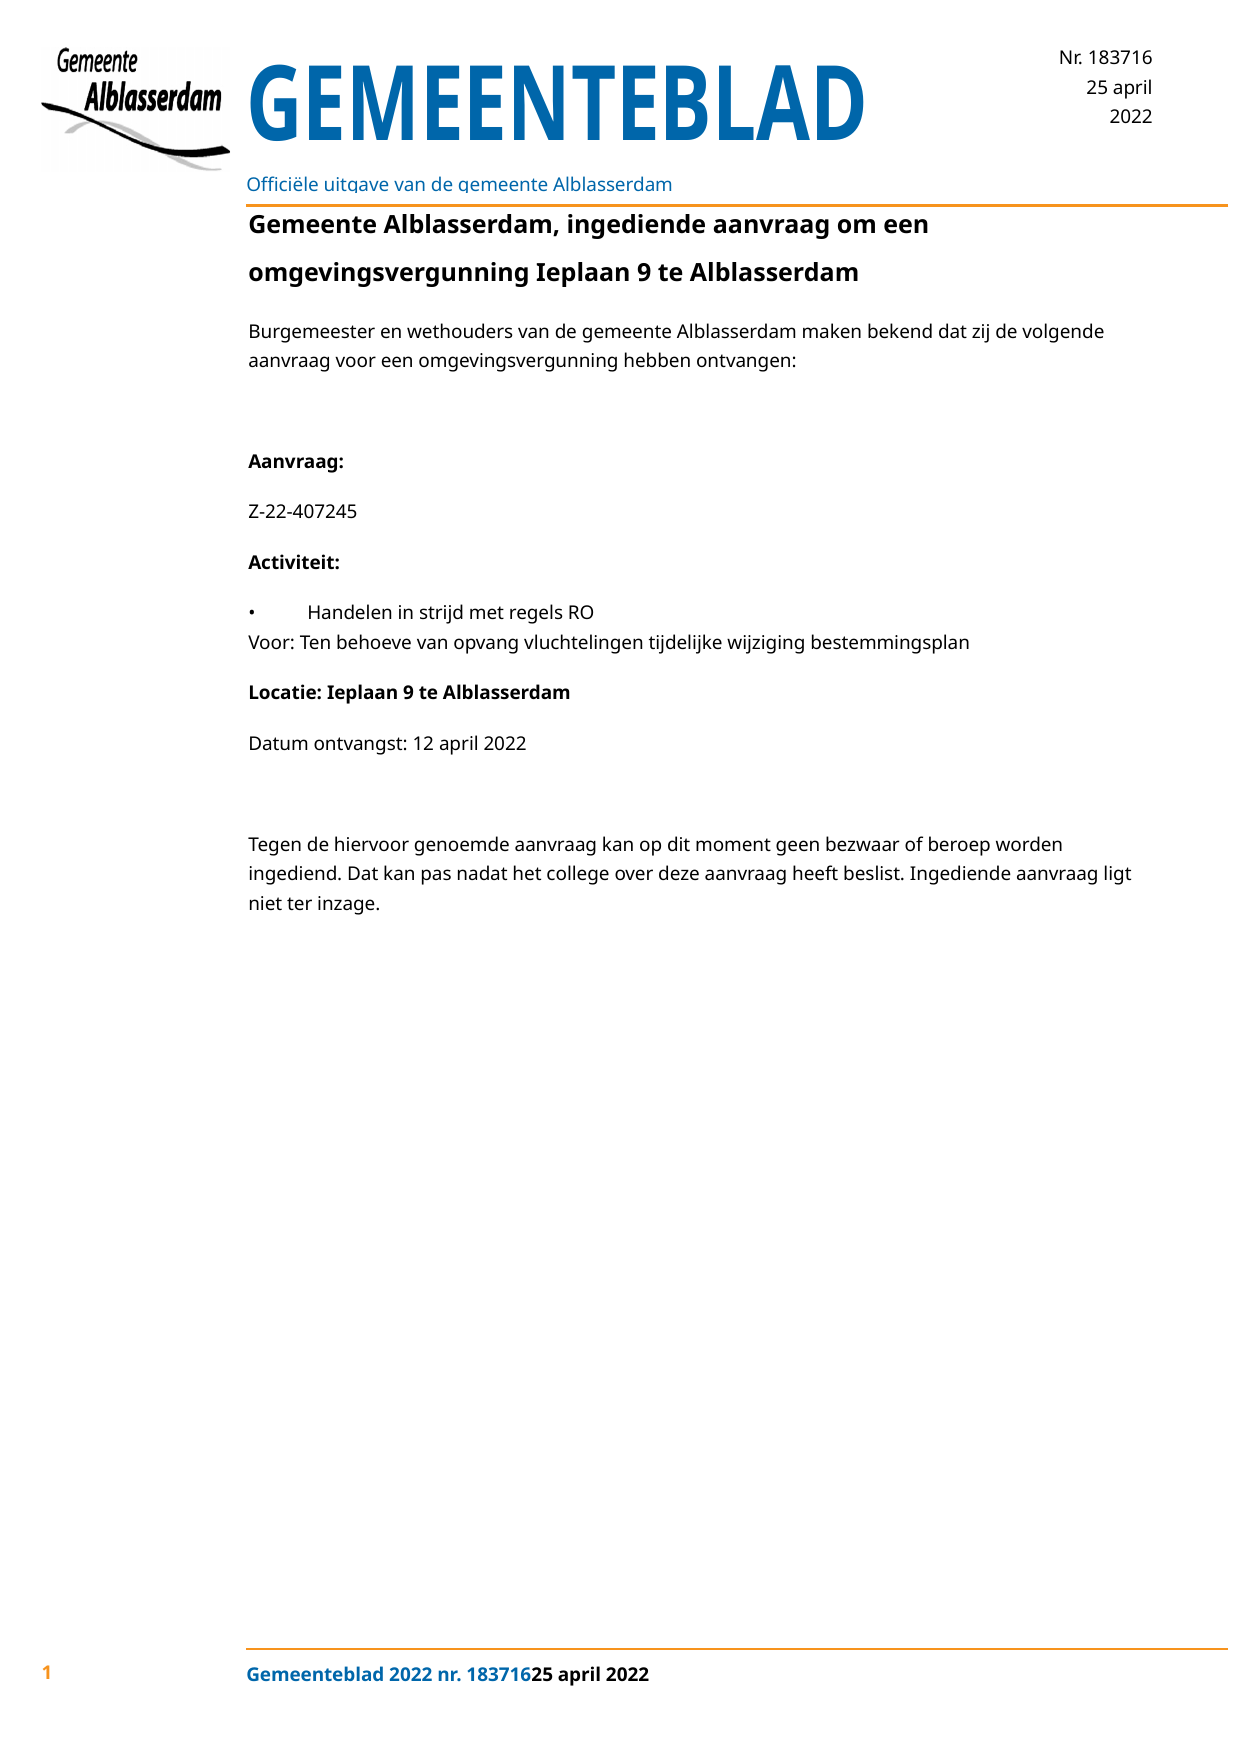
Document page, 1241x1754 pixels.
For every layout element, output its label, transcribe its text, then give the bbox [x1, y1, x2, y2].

text Aanvraag: [248, 448, 1152, 474]
text Tegen de hiervoor genoemde aanvraag kan op dit moment geen bezwaar of beroep worden ingediend. Dat kan pas nadat het college over deze aanvraag heeft beslist. Ingediende aanvraag ligt niet ter inzage. [248, 831, 1152, 916]
text Datum ontvangst: 12 april 2022 [248, 730, 1152, 756]
picture [41, 47, 231, 172]
text Burgemeester en wethouders van de gemeente Alblasserdam maken bekend dat zij de volgende aanvraag voor een omgevingsvergunning hebben ontvangen: [248, 318, 1152, 373]
text Voor: Ten behoeve van opvang vluchtelingen tijdelijke wijziging bestemmingsplan [248, 629, 1152, 655]
text Activiteit: [248, 549, 1152, 575]
list Handelen in strijd met regels RO [248, 599, 1152, 625]
text Z-22-407245 [248, 499, 1152, 524]
text Gemeente Alblasserdam, ingediende aanvraag om een omgevingsvergunning Ieplaan 9 te Alblasserdam [248, 207, 1152, 288]
text Locatie: Ieplaan 9 te Alblasserdam [248, 679, 1152, 705]
